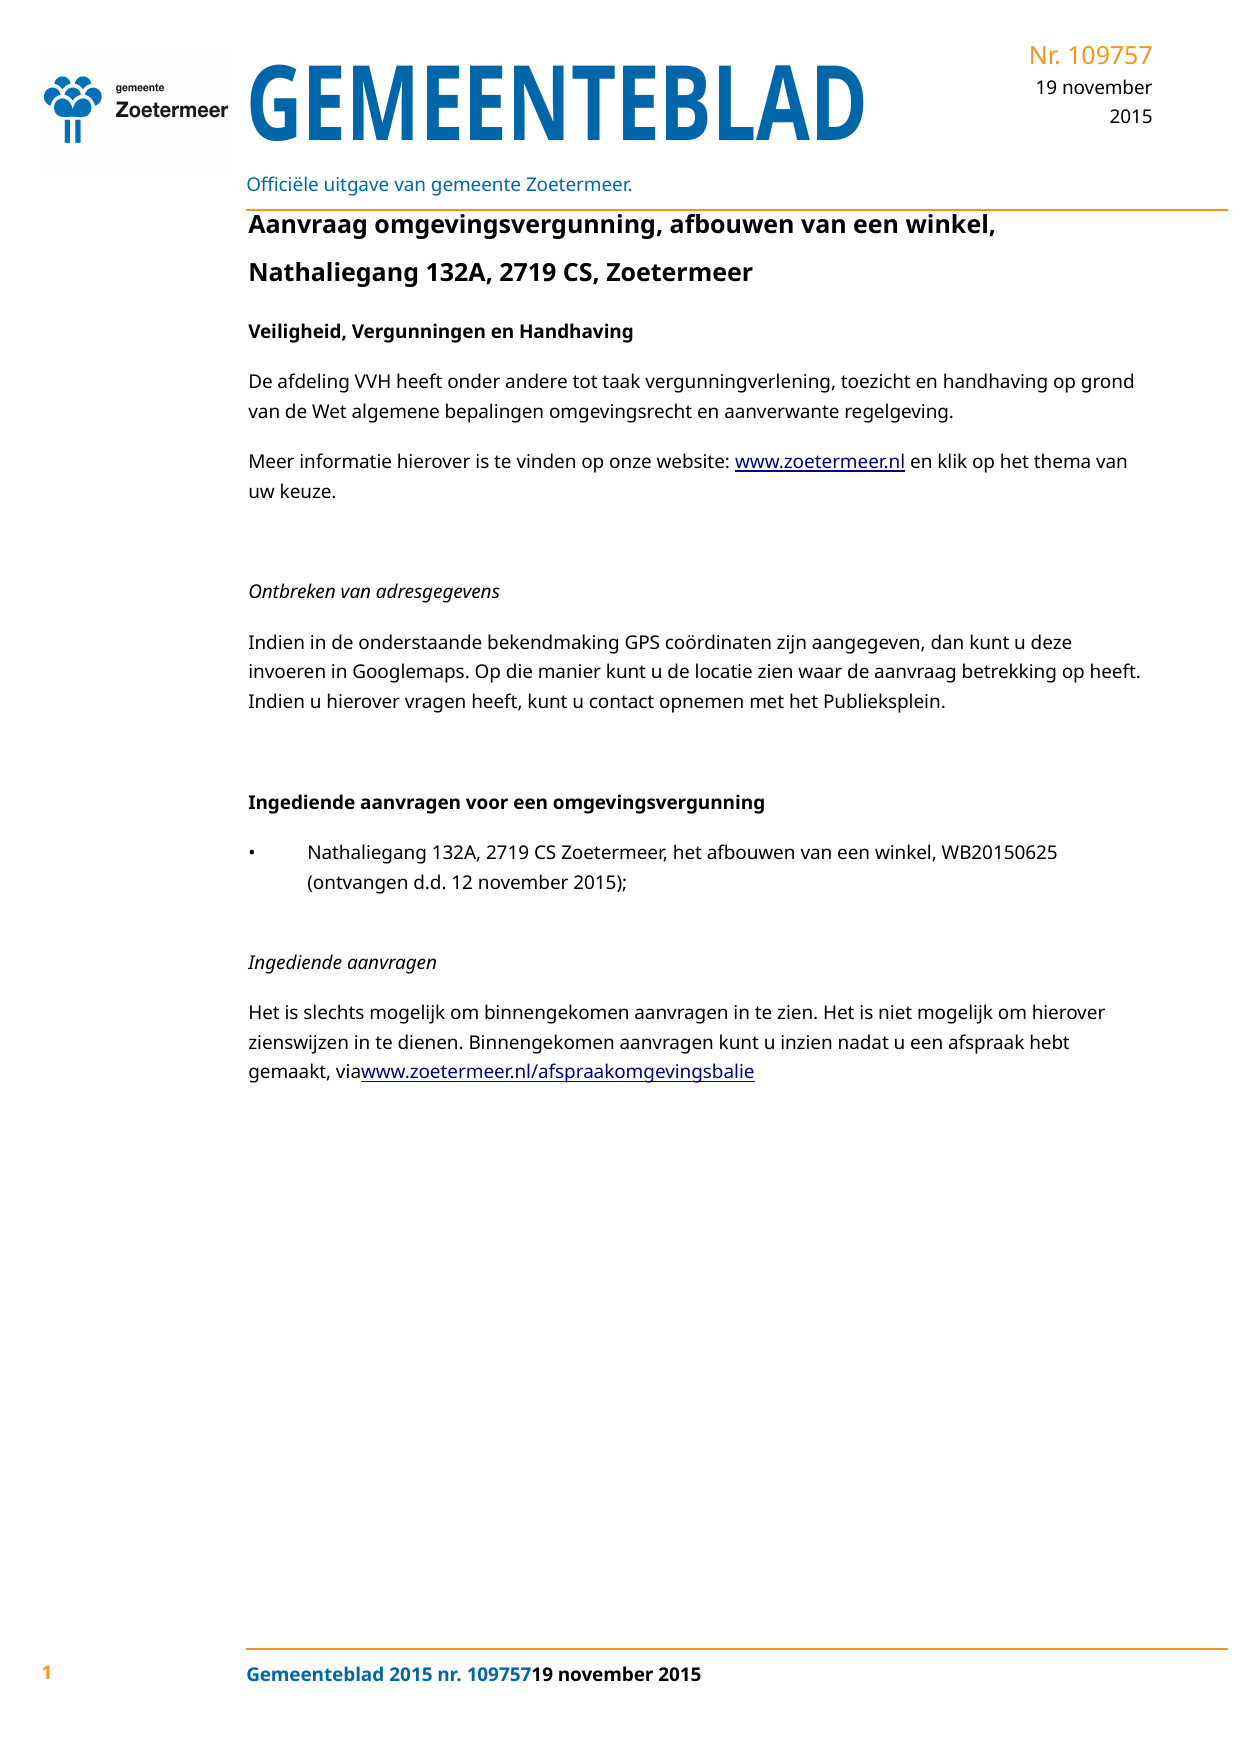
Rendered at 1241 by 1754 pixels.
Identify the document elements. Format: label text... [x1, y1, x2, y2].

text Aanvraag omgevingsvergunning, afbouwen van een winkel, Nathaliegang 132A, 2719 CS, Zoetermeer [248, 211, 1152, 288]
list Nathaliegang 132A, 2719 CS Zoetermeer, het afbouwen van een winkel, WB20150625 (ontvangen d.d. 12 november 2015); [248, 839, 1152, 895]
text Ingediende aanvragen voor een omgevingsvergunning [248, 789, 1152, 815]
text Indien in de onderstaande bekendmaking GPS coördinaten zijn aangegeven, dan kunt u deze invoeren in Googlemaps. Op die manier kunt u de locatie zien waar de aanvraag betrekking op heeft. Indien u hierover vragen heeft, kunt u contact opnemen met het Publieksplein. [248, 629, 1152, 714]
text Ingediende aanvragen [248, 949, 1152, 975]
text Meer informatie hierover is te vinden op onze website: www.zoetermeer.nl en klik op het thema van uw keuze. [248, 448, 1152, 504]
picture [41, 47, 231, 172]
text Ontbreken van adresgegevens [248, 579, 1152, 604]
text Het is slechts mogelijk om binnengekomen aanvragen in te zien. Het is niet mogelijk om hierover zienswijzen in te dienen. Binnengekomen aanvragen kunt u inzien nadat u een afspraak hebt gemaakt, viawww.zoetermeer.nl/afspraakomgevingsbalie [248, 999, 1152, 1084]
text De afdeling VVH heeft onder andere tot taak vergunningverlening, toezicht en handhaving op grond van de Wet algemene bepalingen omgevingsrecht en aanverwante regelgeving. [248, 368, 1152, 424]
text Veiligheid, Vergunningen en Handhaving [248, 318, 1152, 344]
